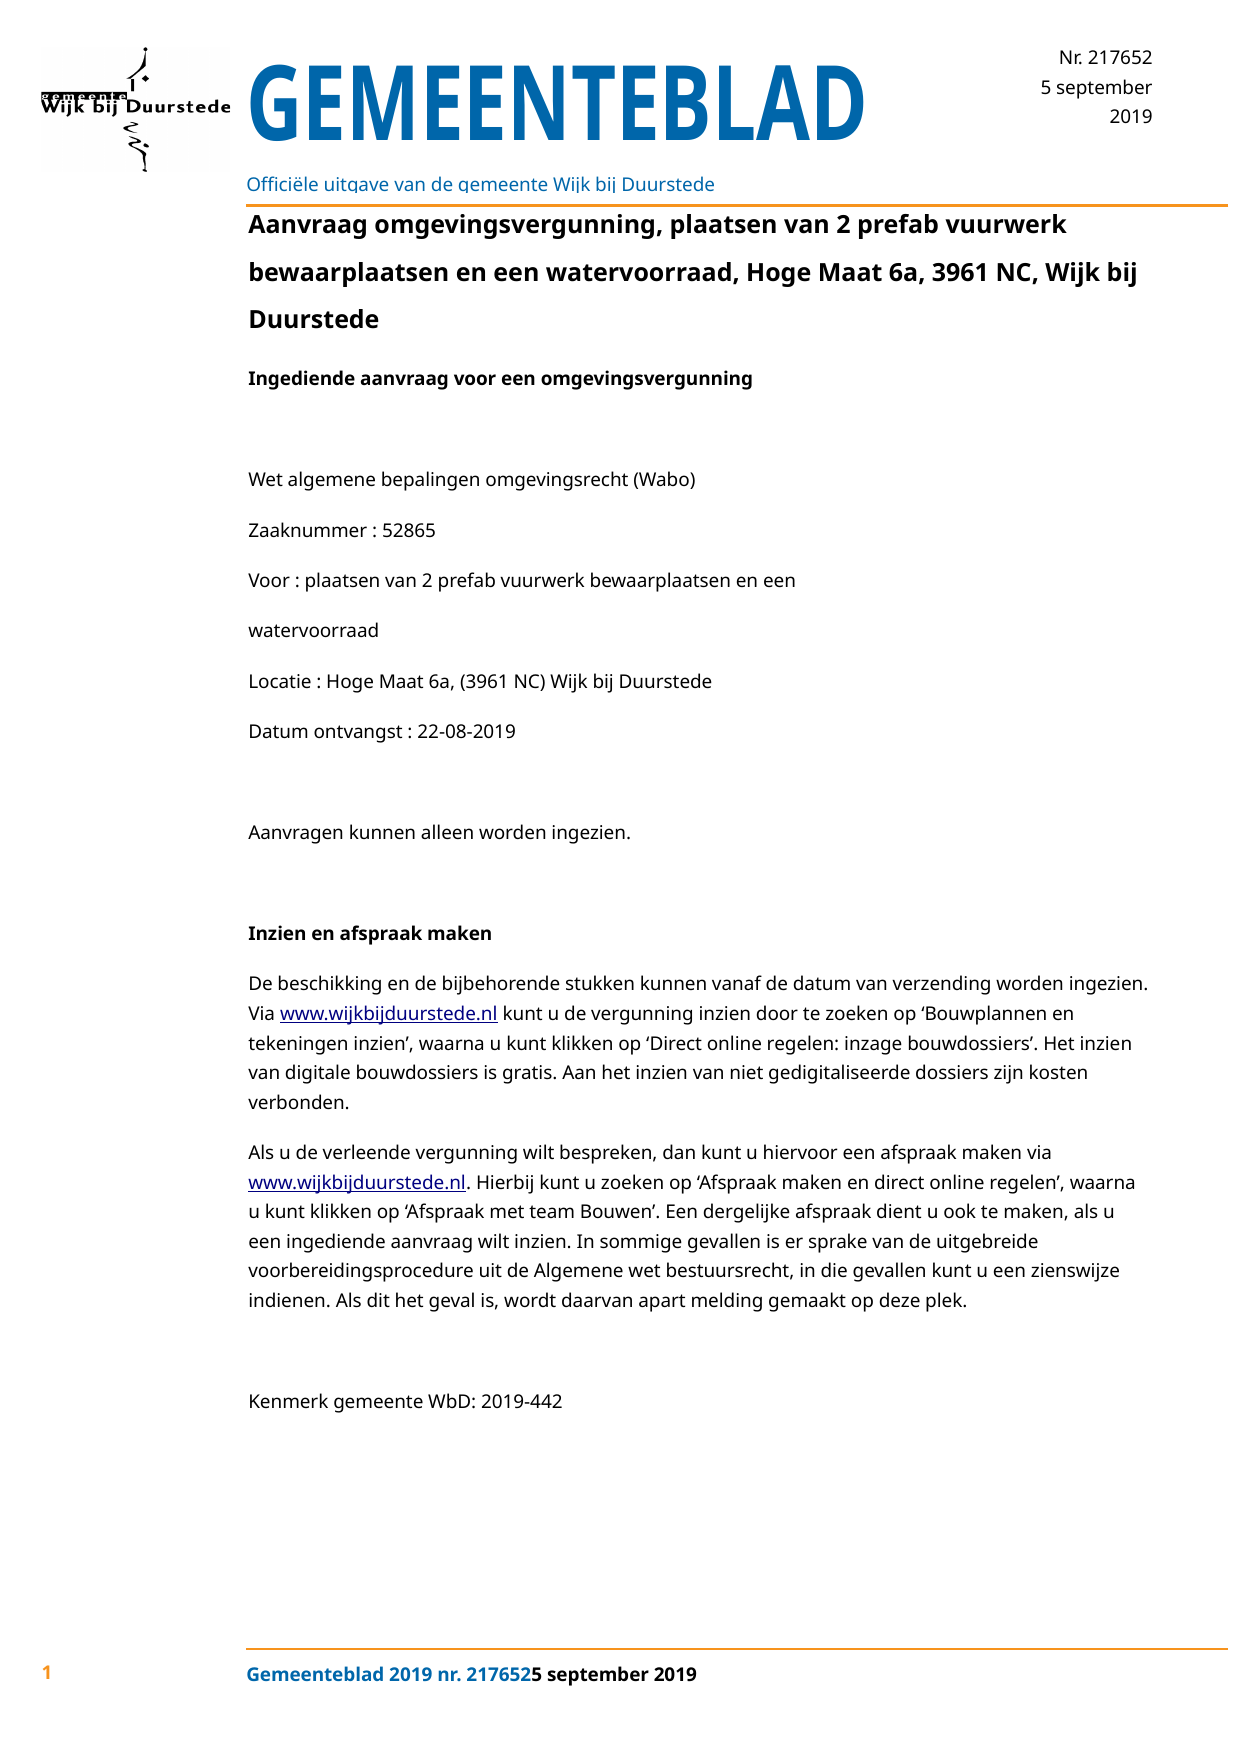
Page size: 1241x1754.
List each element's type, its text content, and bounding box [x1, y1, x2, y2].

text Inzien en afspraak maken [248, 920, 1152, 946]
text Locatie : Hoge Maat 6a, (3961 NC) Wijk bij Duurstede [248, 668, 1152, 694]
text Ingediende aanvraag voor een omgevingsvergunning [248, 366, 1152, 391]
text Als u de verleende vergunning wilt bespreken, dan kunt u hiervoor een afspraak maken via www.wijkbijduurstede.nl. Hierbij kunt u zoeken op ‘Afspraak maken en direct online regelen’, waarna u kunt klikken op ‘Afspraak met team Bouwen’. Een dergelijke afspraak dient u ook te maken, als u een ingediende aanvraag wilt inzien. In sommige gevallen is er sprake van de uitgebreide voorbereidingsprocedure uit de Algemene wet bestuursrecht, in die gevallen kunt u een zienswijze indienen. Als dit het geval is, wordt daarvan apart melding gemaakt op deze plek. [248, 1139, 1152, 1313]
text De beschikking en de bijbehorende stukken kunnen vanaf de datum van verzending worden ingezien. Via www.wijkbijduurstede.nl kunt u de vergunning inzien door te zoeken op ‘Bouwplannen en tekeningen inzien’, waarna u kunt klikken op ‘Direct online regelen: inzage bouwdossiers’. Het inzien van digitale bouwdossiers is gratis. Aan het inzien van niet gedigitaliseerde dossiers zijn kosten verbonden. [248, 971, 1152, 1114]
text Aanvragen kunnen alleen worden ingezien. [248, 819, 1152, 845]
text Datum ontvangst : 22-08-2019 [248, 718, 1152, 744]
text Wet algemene bepalingen omgevingsrecht (Wabo) [248, 466, 1152, 492]
text watervoorraad [248, 618, 1152, 643]
text Aanvraag omgevingsvergunning, plaatsen van 2 prefab vuurwerk bewaarplaatsen en een watervoorraad, Hoge Maat 6a, 3961 NC, Wijk bij Duurstede [248, 207, 1152, 336]
text Kenmerk gemeente WbD: 2019-442 [248, 1388, 1152, 1414]
text Zaaknummer : 52865 [248, 517, 1152, 542]
picture [41, 47, 231, 172]
text Voor : plaatsen van 2 prefab vuurwerk bewaarplaatsen en een [248, 567, 1152, 593]
